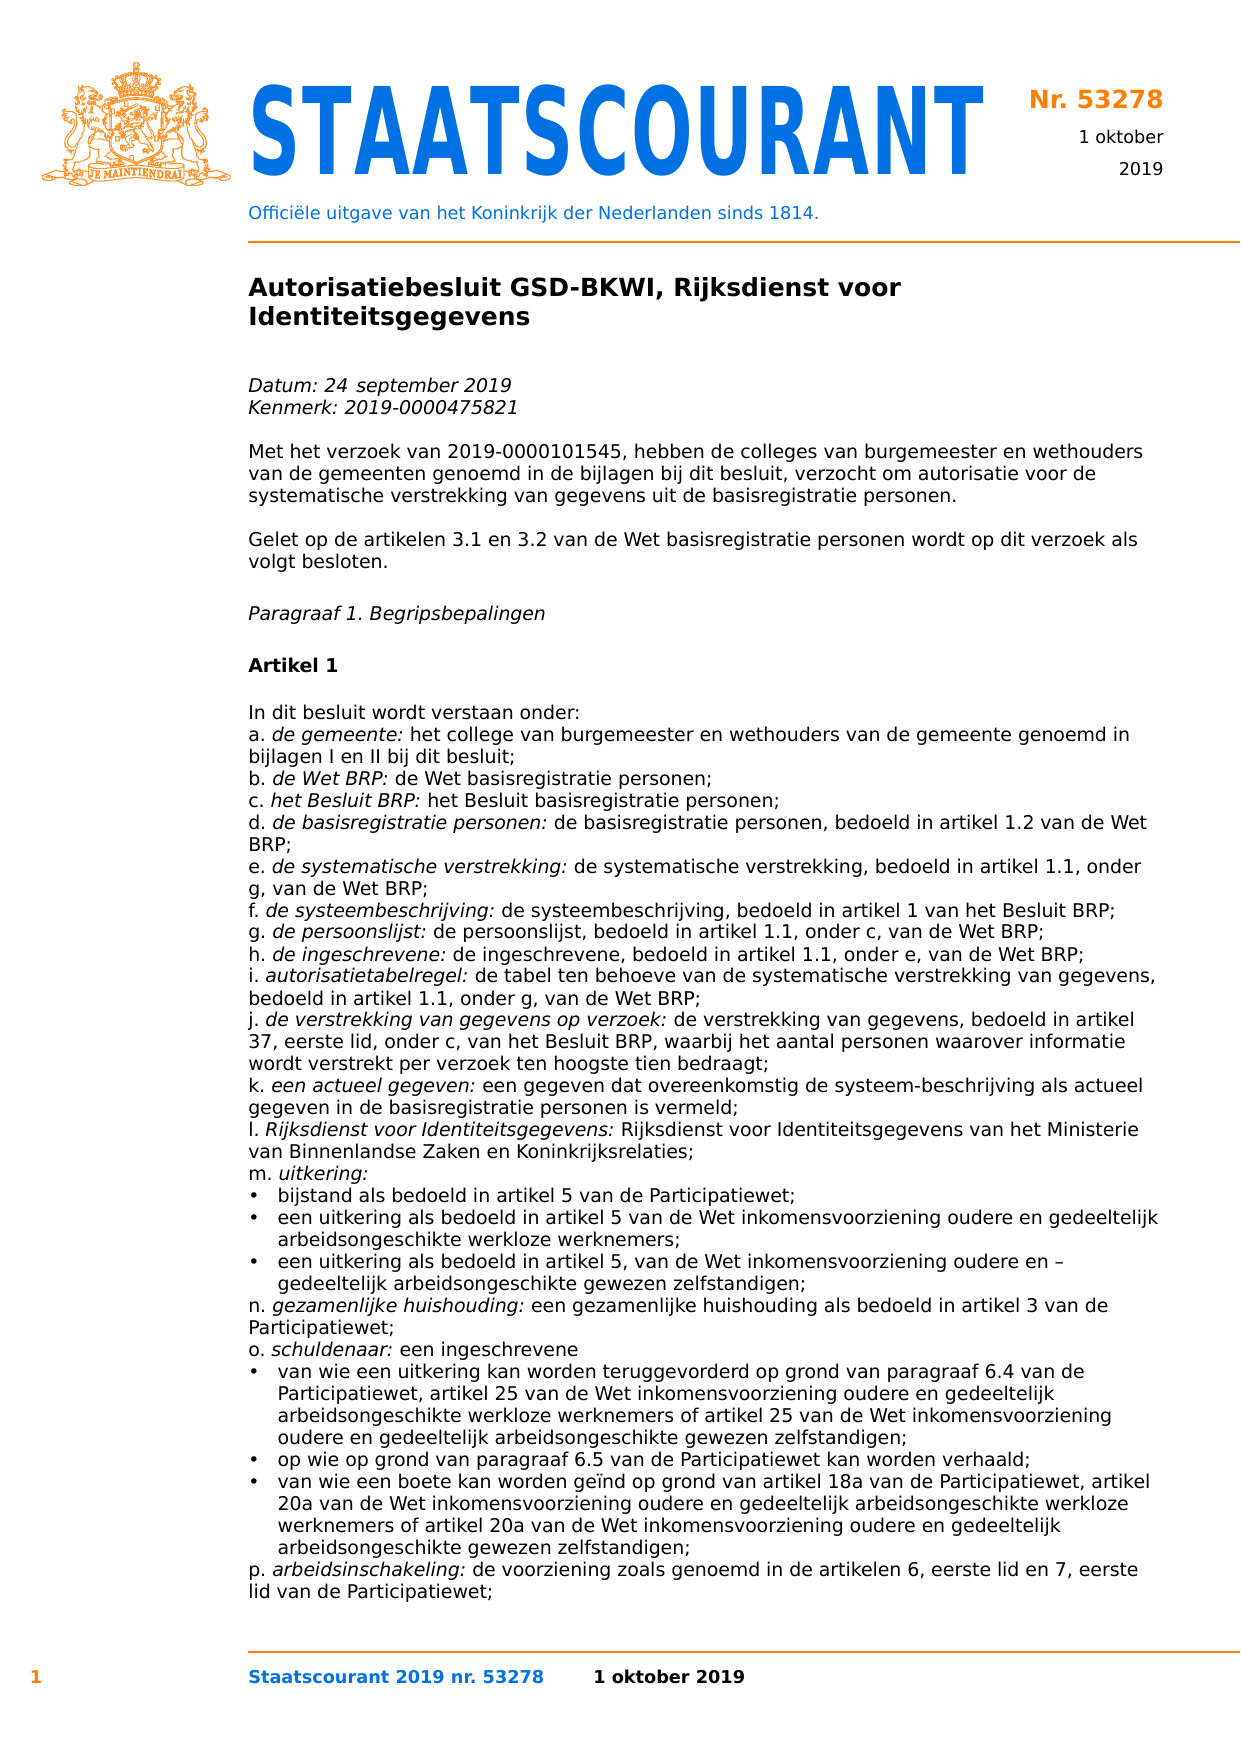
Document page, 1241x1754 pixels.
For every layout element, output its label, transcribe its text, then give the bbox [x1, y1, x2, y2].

subtitle Paragraaf 1. Begripsbepalingen [248, 603, 1163, 625]
text o. schuldenaar: een ingeschrevene [248, 1339, 1163, 1361]
text Met het verzoek van 2019-0000101545, hebben de colleges van burgemeester en wethouders van de gemeenten genoemd in de bijlagen bij dit besluit, verzocht om autorisatie voor de systematische verstrekking van gegevens uit de basisregistratie personen. [248, 441, 1163, 507]
text • een uitkering als bedoeld in artikel 5 van de Wet inkomensvoorziening oudere en gedeeltelijk arbeidsongeschikte werkloze werknemers; [248, 1207, 1163, 1251]
text j. de verstrekking van gegevens op verzoek: de verstrekking van gegevens, bedoeld in artikel 37, eerste lid, onder c, van het Besluit BRP, waarbij het aantal personen waarover informatie wordt verstrekt per verzoek ten hoogste tien bedraagt; [248, 1009, 1163, 1075]
text k. een actueel gegeven: een gegeven dat overeenkomstig de systeem-beschrijving als actueel gegeven in de basisregistratie personen is vermeld; [248, 1075, 1163, 1119]
text • van wie een boete kan worden geïnd op grond van artikel 18a van de Participatiewet, artikel 20a van de Wet inkomensvoorziening oudere en gedeeltelijk arbeidsongeschikte werkloze werknemers of artikel 20a van de Wet inkomensvoorziening oudere en gedeeltelijk arbeidsongeschikte gewezen zelfstandigen; [248, 1471, 1163, 1559]
table_header STAATSCOURANT [248, 62, 998, 203]
text Kenmerk: 2019-0000475821 [248, 397, 1163, 419]
subtitle Autorisatiebesluit GSD-BKWI, Rijksdienst voor Identiteitsgegevens [248, 273, 1163, 331]
text i. autorisatietabelregel: de tabel ten behoeve van de systematische verstrekking van gegevens, bedoeld in artikel 1.1, onder g, van de Wet BRP; [248, 965, 1163, 1009]
table_header [25, 62, 248, 241]
table_cell 1 oktober [998, 121, 1240, 153]
subtitle Artikel 1 [248, 655, 1163, 677]
text • een uitkering als bedoeld in artikel 5, van de Wet inkomensvoorziening oudere en – gedeeltelijk arbeidsongeschikte gewezen zelfstandigen; [248, 1251, 1163, 1295]
text p. arbeidsinschakeling: de voorziening zoals genoemd in de artikelen 6, eerste lid en 7, eerste lid van de Participatiewet; [248, 1559, 1163, 1603]
table_cell 2019 [998, 153, 1240, 203]
text • op wie op grond van paragraaf 6.5 van de Participatiewet kan worden verhaald; [248, 1449, 1163, 1471]
text e. de systematische verstrekking: de systematische verstrekking, bedoeld in artikel 1.1, onder g, van de Wet BRP; [248, 856, 1163, 899]
text • van wie een uitkering kan worden teruggevorderd op grond van paragraaf 6.4 van de Participatiewet, artikel 25 van de Wet inkomensvoorziening oudere en gedeeltelijk arbeidsongeschikte werkloze werknemers of artikel 25 van de Wet inkomensvoorziening oudere en gedeeltelijk arbeidsongeschikte gewezen zelfstandigen; [248, 1361, 1163, 1449]
text l. Rijksdienst voor Identiteitsgegevens: Rijksdienst voor Identiteitsgegevens van het Ministerie van Binnenlandse Zaken en Koninkrijksrelaties; [248, 1119, 1163, 1163]
text m. uitkering: [248, 1163, 1163, 1185]
text g. de persoonslijst: de persoonslijst, bedoeld in artikel 1.1, onder c, van de Wet BRP; [248, 921, 1163, 943]
text d. de basisregistratie personen: de basisregistratie personen, bedoeld in artikel 1.2 van de Wet BRP; [248, 812, 1163, 856]
table_cell Officiële uitgave van het Koninkrijk der Nederlanden sinds 1814. [248, 203, 1240, 241]
text Gelet op de artikelen 3.1 en 3.2 van de Wet basisregistratie personen wordt op dit verzoek als volgt besloten. [248, 529, 1163, 573]
text Datum: 24 september 2019 [248, 375, 1163, 397]
text b. de Wet BRP: de Wet basisregistratie personen; [248, 768, 1163, 789]
table_header Nr. 53278 [998, 62, 1240, 121]
text • bijstand als bedoeld in artikel 5 van de Participatiewet; [248, 1185, 1163, 1207]
text n. gezamenlijke huishouding: een gezamenlijke huishouding als bedoeld in artikel 3 van de Participatiewet; [248, 1295, 1163, 1339]
text f. de systeembeschrijving: de systeembeschrijving, bedoeld in artikel 1 van het Besluit BRP; [248, 899, 1163, 921]
picture [41, 62, 231, 186]
text c. het Besluit BRP: het Besluit basisregistratie personen; [248, 789, 1163, 812]
text h. de ingeschrevene: de ingeschrevene, bedoeld in artikel 1.1, onder e, van de Wet BRP; [248, 943, 1163, 965]
text a. de gemeente: het college van burgemeester en wethouders van de gemeente genoemd in bijlagen I en II bij dit besluit; [248, 724, 1163, 768]
text In dit besluit wordt verstaan onder: [248, 702, 1163, 724]
